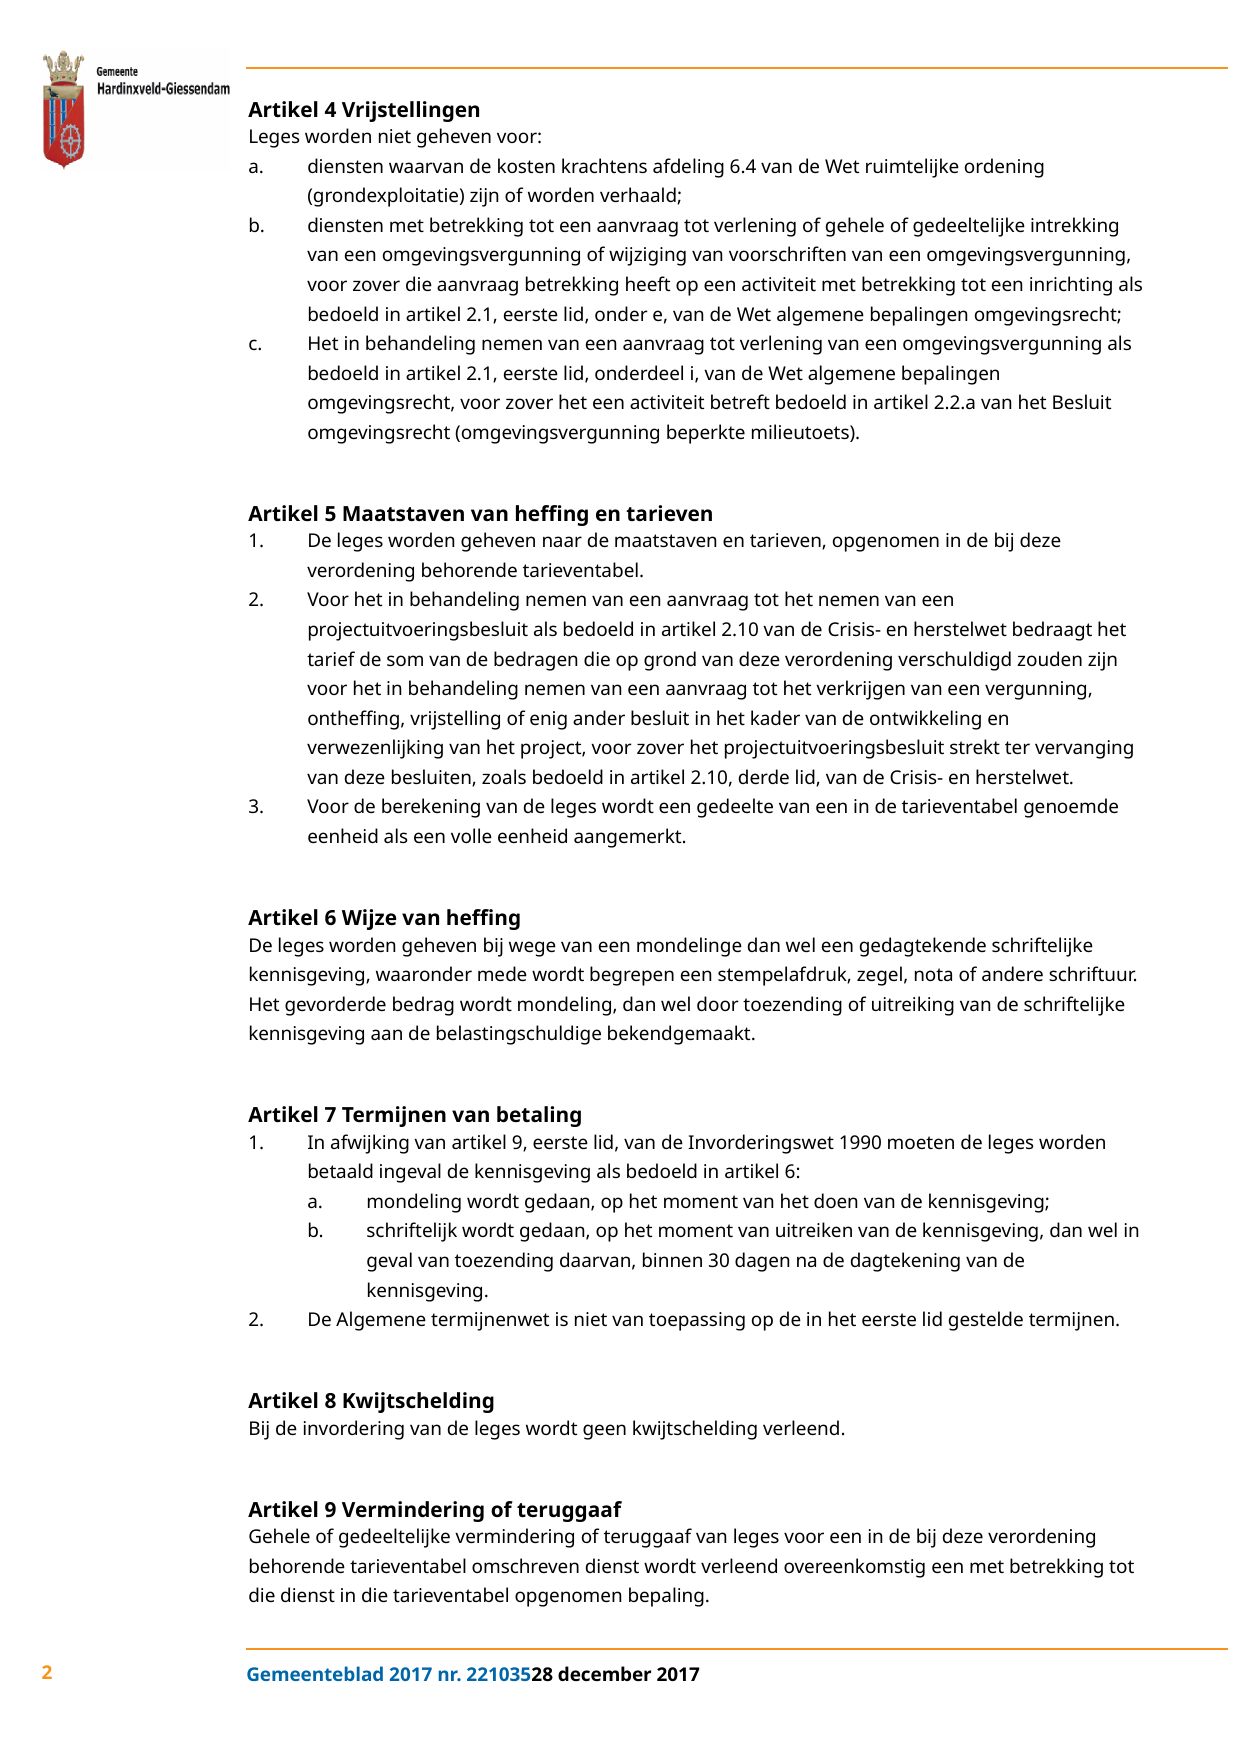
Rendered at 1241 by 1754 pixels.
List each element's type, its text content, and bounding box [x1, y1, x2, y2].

text Artikel 7 Termijnen van betaling [248, 1101, 1152, 1129]
text Artikel 9 Vermindering of teruggaaf [248, 1495, 1152, 1523]
text Artikel 8 Kwijtschelding [248, 1386, 1152, 1415]
list Het in behandeling nemen van een aanvraag tot verlening van een omgevingsvergunning als bedoeld in artikel 2.1, eerste lid, onderdeel i, van de Wet algemene bepalingen omgevingsrecht, voor zover het een activiteit betreft bedoeld in artikel 2.2.a van het Besluit omgevingsrecht (omgevingsvergunning beperkte milieutoets). [248, 330, 1152, 445]
list schriftelijk wordt gedaan, op het moment van uitreiken van de kennisgeving, dan wel in geval van toezending daarvan, binnen 30 dagen na de dagtekening van de kennisgeving. [307, 1218, 1152, 1303]
list Voor de berekening van de leges wordt een gedeelte van een in de tarieventabel genoemde eenheid als een volle eenheid aangemerkt. [248, 794, 1152, 849]
list De leges worden geheven naar de maatstaven en tarieven, opgenomen in de bij deze verordening behorende tarieventabel. [248, 527, 1152, 583]
text Bij de invordering van de leges wordt geen kwijtschelding verleend. [248, 1415, 1152, 1441]
list In afwijking van artikel 9, eerste lid, van de Invorderingswet 1990 moeten de leges worden betaald ingeval de kennisgeving als bedoeld in artikel 6: [248, 1129, 1152, 1184]
list mondeling wordt gedaan, op het moment van het doen van de kennisgeving; [307, 1188, 1152, 1214]
text Artikel 6 Wijze van heffing [248, 903, 1152, 932]
text Artikel 4 Vrijstellingen [248, 95, 1152, 123]
text De leges worden geheven bij wege van een mondelinge dan wel een gedagtekende schriftelijke kennisgeving, waaronder mede wordt begrepen een stempelafdruk, zegel, nota of andere schriftuur. Het gevorderde bedrag wordt mondeling, dan wel door toezending of uitreiking van de schriftelijke kennisgeving aan de belastingschuldige bekendgemaakt. [248, 932, 1152, 1046]
text Leges worden niet geheven voor: [248, 123, 1152, 149]
list De Algemene termijnenwet is niet van toepassing op de in het eerste lid gestelde termijnen. [248, 1306, 1152, 1332]
text Gehele of gedeeltelijke vermindering of teruggaaf van leges voor een in de bij deze verordening behorende tarieventabel omschreven dienst wordt verleend overeenkomstig een met betrekking tot die dienst in die tarieventabel opgenomen bepaling. [248, 1523, 1152, 1608]
picture [41, 47, 231, 172]
list Voor het in behandeling nemen van een aanvraag tot het nemen van een projectuitvoeringsbesluit als bedoeld in artikel 2.10 van de Crisis- en herstelwet bedraagt het tarief de som van de bedragen die op grond van deze verordening verschuldigd zouden zijn voor het in behandeling nemen van een aanvraag tot het verkrijgen van een vergunning, ontheffing, vrijstelling of enig ander besluit in het kader van de ontwikkeling en verwezenlijking van het project, voor zover het projectuitvoeringsbesluit strekt ter vervanging van deze besluiten, zoals bedoeld in artikel 2.10, derde lid, van de Crisis- en herstelwet. [248, 587, 1152, 790]
list diensten waarvan de kosten krachtens afdeling 6.4 van de Wet ruimtelijke ordening (grondexploitatie) zijn of worden verhaald; [248, 153, 1152, 208]
text Artikel 5 Maatstaven van heffing en tarieven [248, 499, 1152, 527]
list diensten met betrekking tot een aanvraag tot verlening of gehele of gedeeltelijke intrekking van een omgevingsvergunning of wijziging van voorschriften van een omgevingsvergunning, voor zover die aanvraag betrekking heeft op een activiteit met betrekking tot een inrichting als bedoeld in artikel 2.1, eerste lid, onder e, van de Wet algemene bepalingen omgevingsrecht; [248, 212, 1152, 326]
